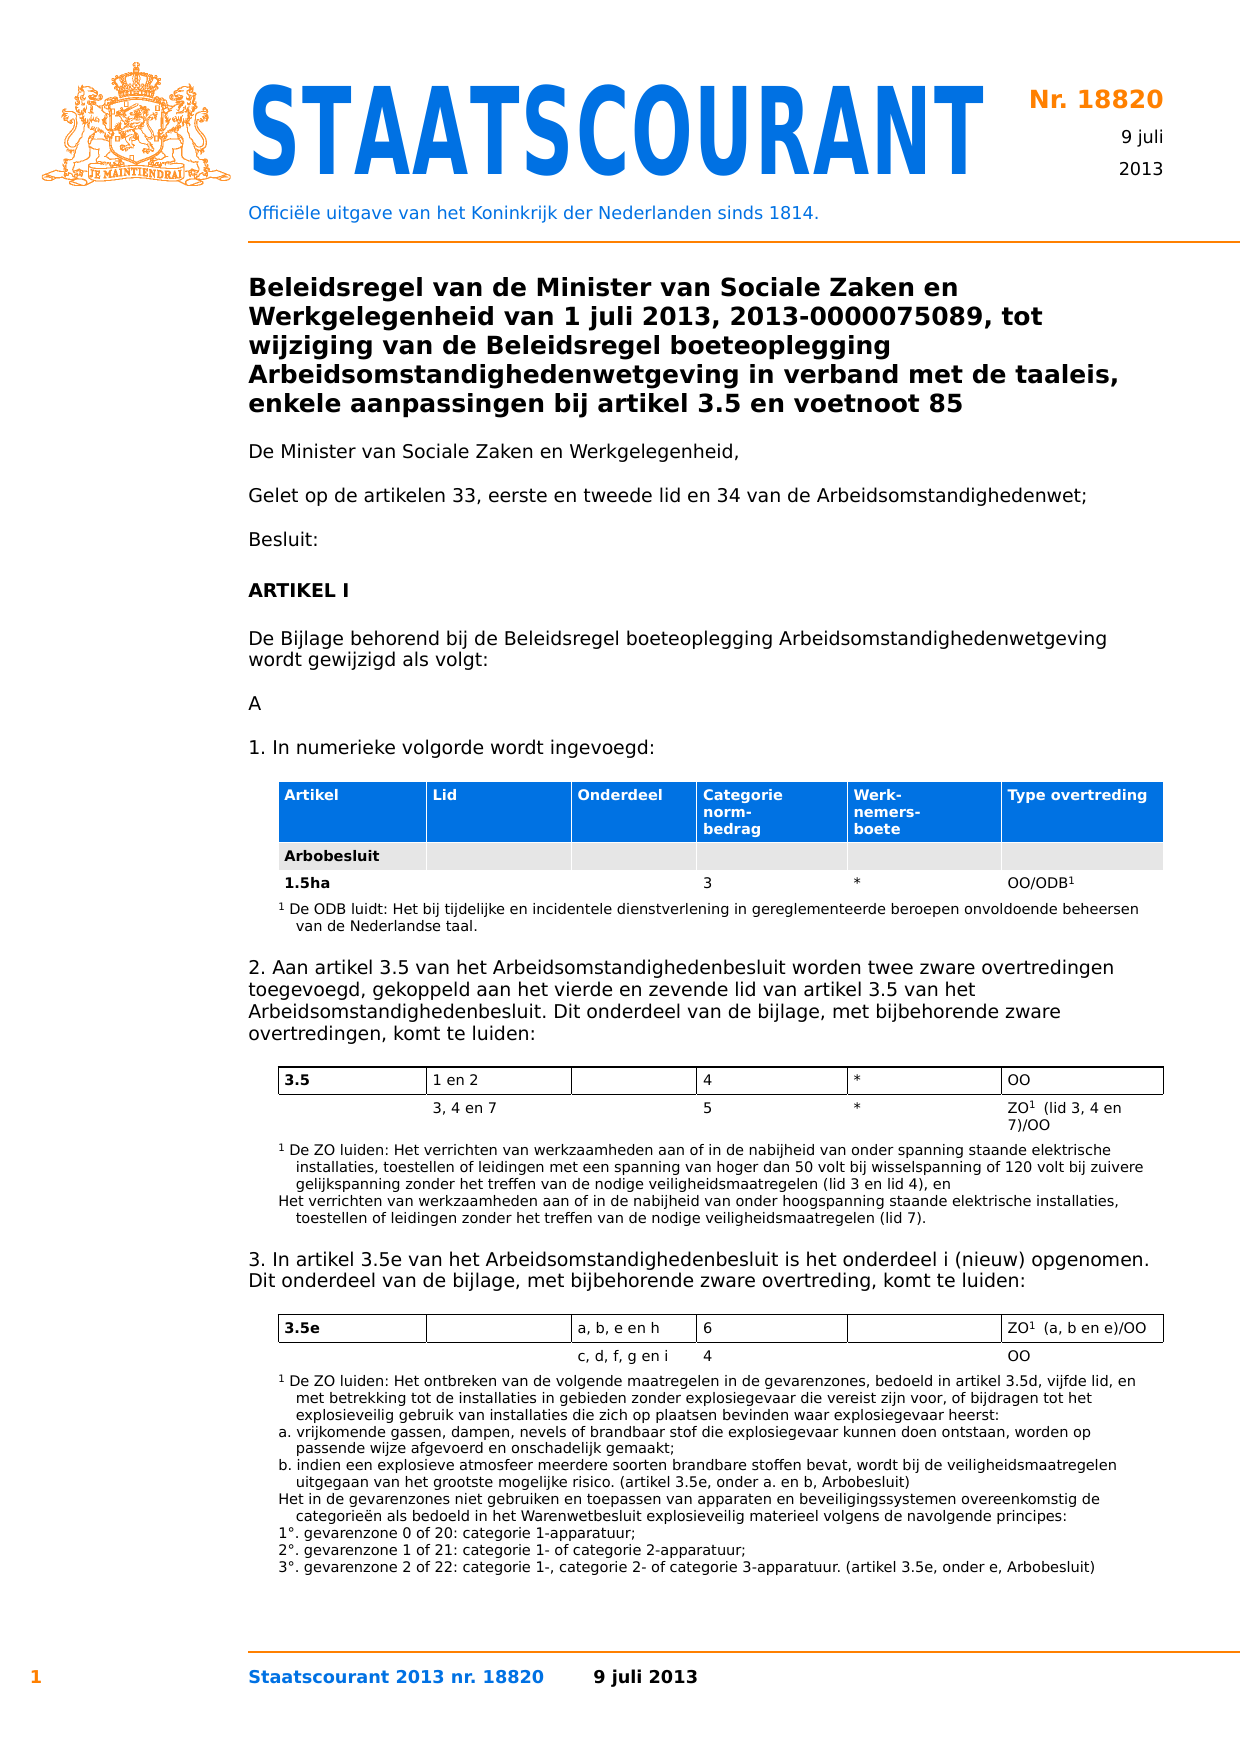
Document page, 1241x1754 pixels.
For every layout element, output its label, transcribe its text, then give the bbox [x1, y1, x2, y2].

table_cell 2013 [998, 153, 1240, 203]
table_header Lid [427, 782, 571, 842]
table_header ZO1 (a, b en e)/OO [1002, 1315, 1163, 1342]
table_header 6 [697, 1315, 847, 1342]
picture [41, 62, 231, 186]
table_cell ZO1 (lid 3, 4 en 7)/OO [1002, 1095, 1163, 1138]
table_cell 4 [697, 1343, 847, 1369]
table_cell [279, 1095, 426, 1138]
table_cell 1 De ODB luidt: Het bij tijdelijke en incidentele dienstverlening in gereglementeerde beroepen onvoldoende beheersen van de Nederlandse taal. [278, 898, 1163, 935]
text 3. In artikel 3.5e van het Arbeidsomstandighedenbesluit is het onderdeel i (nieuw) opgenomen. Dit onderdeel van de bijlage, met bijbehorende zware overtreding, komt te luiden: [248, 1248, 1163, 1292]
table_cell 1.5ha [279, 871, 426, 897]
text Besluit: [248, 528, 1163, 550]
table_header 3.5 [279, 1068, 426, 1094]
table_header [848, 1315, 1001, 1342]
table_header Onderdeel [572, 782, 696, 842]
table_header OO [1002, 1068, 1163, 1094]
table_cell [427, 1343, 571, 1369]
text De Minister van Sociale Zaken en Werkgelegenheid, [248, 441, 1163, 463]
table_cell Arbobesluit [279, 843, 426, 870]
text De Bijlage behorend bij de Beleidsregel boeteoplegging Arbeidsomstandighedenwetgeving wordt gewijzigd als volgt: [248, 627, 1163, 671]
table_cell [427, 871, 571, 897]
table_cell Officiële uitgave van het Koninkrijk der Nederlanden sinds 1814. [248, 203, 1240, 241]
table_header 3.5e [279, 1315, 426, 1342]
table_cell [572, 1095, 696, 1138]
table_header Nr. 18820 [998, 62, 1240, 121]
table_header [25, 62, 248, 241]
subtitle ARTIKEL I [248, 580, 1163, 602]
table_cell [848, 1343, 1001, 1369]
table_header Categorie norm- bedrag [697, 782, 847, 842]
table_header 1 en 2 [427, 1068, 571, 1094]
table_cell [572, 871, 696, 897]
table_cell [848, 843, 1001, 870]
table_header STAATSCOURANT [248, 62, 998, 203]
table_header * [848, 1068, 1001, 1094]
table_cell [427, 843, 571, 870]
table_header Type overtreding [1002, 782, 1163, 842]
table_cell [572, 843, 696, 870]
table_cell 1 De ZO luiden: Het ontbreken van de volgende maatregelen in de gevarenzones, bedoeld in artikel 3.5d, vijfde lid, en met betrekking tot de installaties in gebieden zonder explosiegevaar die vereist zijn voor, of bijdragen tot het explosieveilig gebruik van installaties die zich op plaatsen bevinden waar explosiegevaar heerst: a. vrijkomende gassen, dampen, nevels of brandbaar stof die explosiegevaar kunnen doen ontstaan, worden op passende wijze afgevoerd en onschadelijk gemaakt; b. indien een explosieve atmosfeer meerdere soorten brandbare stoffen bevat, wordt bij de veiligheidsmaatregelen uitgegaan van het grootste mogelijke risico. (artikel 3.5e, onder a. en b, Arbobesluit) Het in de gevarenzones niet gebruiken en toepassen van apparaten en beveiligingssystemen overeenkomstig de categorieën als bedoeld in het Warenwetbesluit explosieveilig materieel volgens de navolgende principes: 1°. gevarenzone 0 of 20: categorie 1-apparatuur; 2°. gevarenzone 1 of 21: categorie 1- of categorie 2-apparatuur; 3°. gevarenzone 2 of 22: categorie 1-, categorie 2- of categorie 3-apparatuur. (artikel 3.5e, onder e, Arbobesluit) [278, 1370, 1163, 1576]
subtitle Beleidsregel van de Minister van Sociale Zaken en Werkgelegenheid van 1 juli 2013, 2013-0000075089, tot wijziging van de Beleidsregel boeteoplegging Arbeidsomstandighedenwetgeving in verband met de taaleis, enkele aanpassingen bij artikel 3.5 en voetnoot 85 [248, 273, 1163, 419]
table_cell * [848, 1095, 1001, 1138]
table_cell c, d, f, g en i [572, 1343, 696, 1369]
table_cell * [848, 871, 1001, 897]
table_header a, b, e en h [572, 1315, 696, 1342]
text A [248, 693, 1163, 715]
table_cell [279, 1343, 426, 1369]
table_cell 3 [697, 871, 847, 897]
table_cell 1 De ZO luiden: Het verrichten van werkzaamheden aan of in de nabijheid van onder spanning staande elektrische installaties, toestellen of leidingen met een spanning van hoger dan 50 volt bij wisselspanning of 120 volt bij zuivere gelijkspanning zonder het treffen van de nodige veiligheidsmaatregelen (lid 3 en lid 4), en Het verrichten van werkzaamheden aan of in de nabijheid van onder hoogspanning staande elektrische installaties, toestellen of leidingen zonder het treffen van de nodige veiligheidsmaatregelen (lid 7). [278, 1139, 1163, 1227]
text 1. In numerieke volgorde wordt ingevoegd: [248, 737, 1163, 759]
table_header 4 [697, 1068, 847, 1094]
table_cell OO/ODB1 [1002, 871, 1163, 897]
table_header [427, 1315, 571, 1342]
text 2. Aan artikel 3.5 van het Arbeidsomstandighedenbesluit worden twee zware overtredingen toegevoegd, gekoppeld aan het vierde en zevende lid van artikel 3.5 van het Arbeidsomstandighedenbesluit. Dit onderdeel van de bijlage, met bijbehorende zware overtredingen, komt te luiden: [248, 957, 1163, 1044]
table_cell 9 juli [998, 121, 1240, 153]
table_header [572, 1068, 696, 1094]
text Gelet op de artikelen 33, eerste en tweede lid en 34 van de Arbeidsomstandighedenwet; [248, 484, 1163, 507]
table_cell 5 [697, 1095, 847, 1138]
table_cell [1002, 843, 1163, 870]
table_header Artikel [279, 782, 426, 842]
table_cell [697, 843, 847, 870]
table_cell OO [1002, 1343, 1163, 1369]
table_header Werk- nemers- boete [848, 782, 1001, 842]
table_cell 3, 4 en 7 [427, 1095, 571, 1138]
